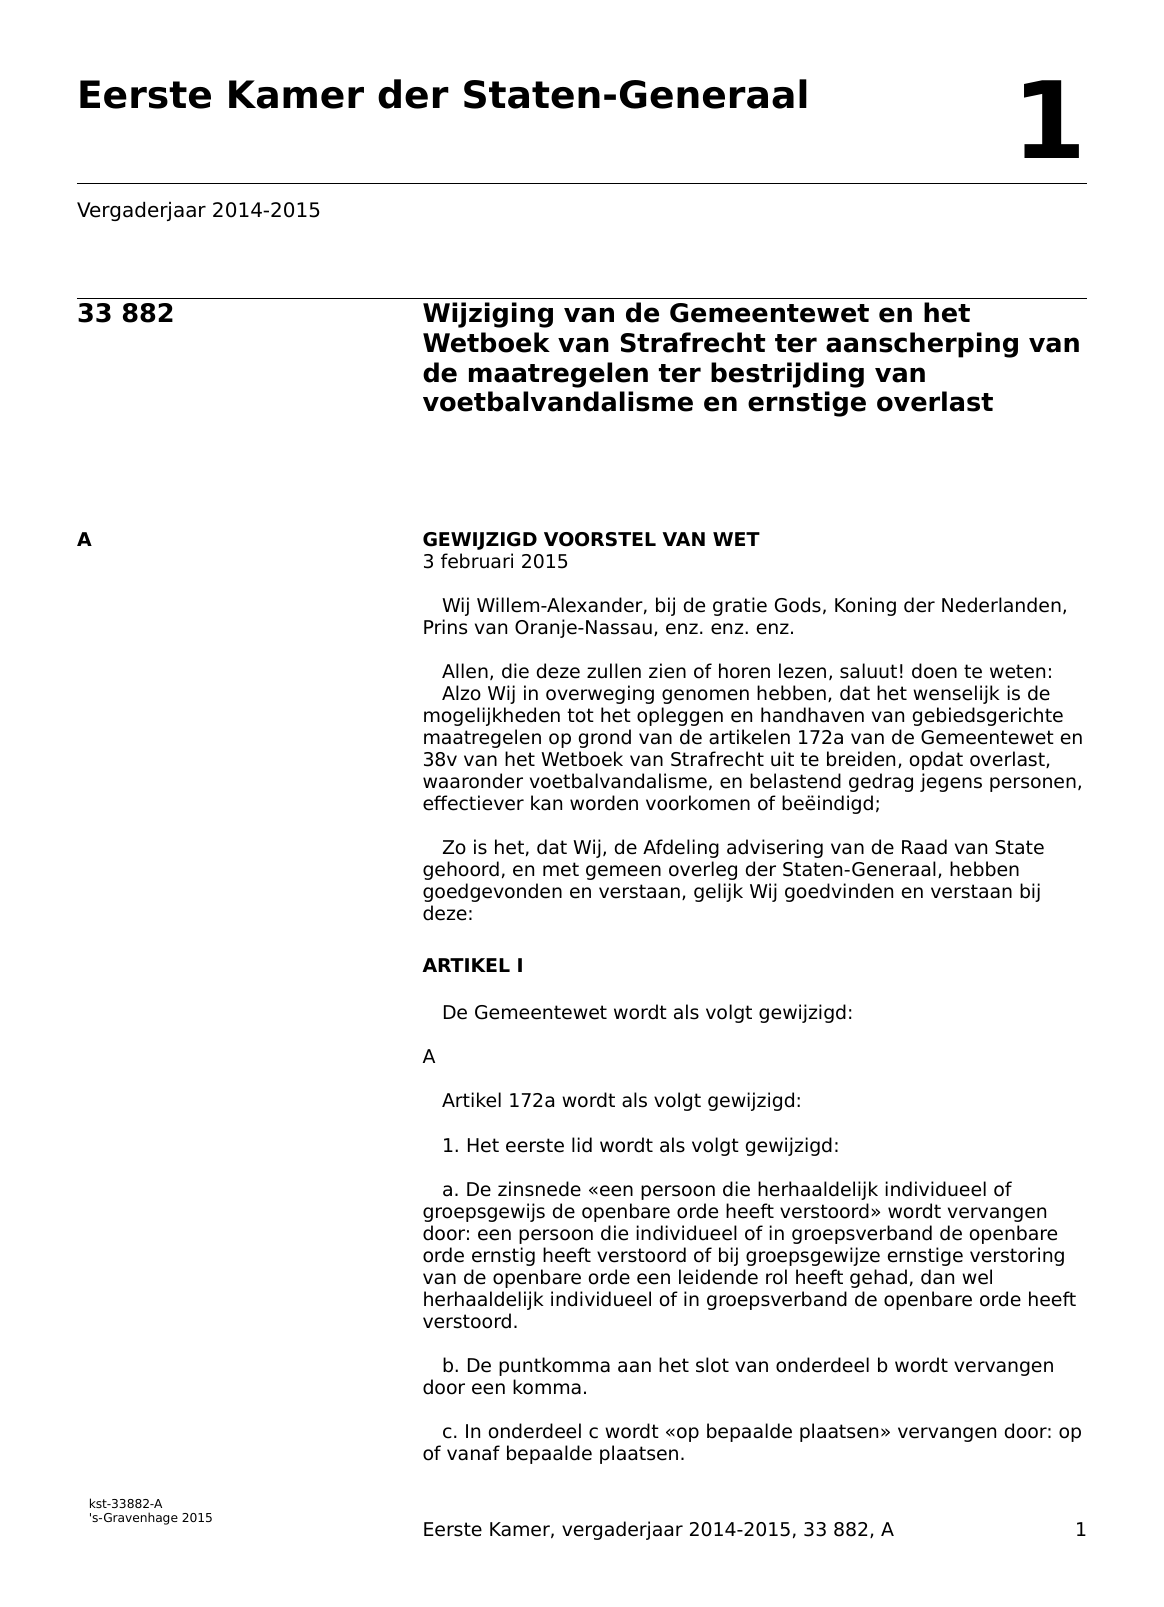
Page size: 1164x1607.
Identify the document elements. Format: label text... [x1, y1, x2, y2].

text kst-33882-A [88, 1497, 323, 1511]
subtitle A GEWIJZIGD VOORSTEL VAN WET [77, 529, 1087, 551]
text De Gemeentewet wordt als volgt gewijzigd: [422, 1002, 1087, 1024]
text Allen, die deze zullen zien of horen lezen, saluut! doen te weten: [422, 661, 1087, 683]
text Artikel 172a wordt als volgt gewijzigd: [422, 1090, 1087, 1112]
text A [422, 1046, 1087, 1068]
text 's-Gravenhage 2015 [88, 1511, 323, 1525]
text Alzo Wij in overweging genomen hebben, dat het wenselijk is de mogelijkheden tot het opleggen en handhaven van gebiedsgerichte maatregelen op grond van de artikelen 172a van de Gemeentewet en 38v van het Wetboek van Strafrecht uit te breiden, opdat overlast, waaronder voetbalvandalisme, en belastend gedrag jegens personen, effectiever kan worden voorkomen of beëindigd; [422, 683, 1087, 815]
text c. In onderdeel c wordt «op bepaalde plaatsen» vervangen door: op of vanaf bepaalde plaatsen. [422, 1421, 1087, 1465]
table_cell Vergaderjaar 2014-2015 [77, 184, 1087, 298]
text Wij Willem-Alexander, bij de gratie Gods, Koning der Nederlanden, Prins van Oranje-Nassau, enz. enz. enz. [422, 595, 1087, 639]
subtitle 33 882 Wijziging van de Gemeentewet en het Wetboek van Strafrecht ter aanscherping van de maatregelen ter bestrijding van voetbalvandalisme en ernstige overlast [77, 299, 1087, 418]
text b. De puntkomma aan het slot van onderdeel b wordt vervangen door een komma. [422, 1355, 1087, 1399]
text 1. Het eerste lid wordt als volgt gewijzigd: [422, 1134, 1087, 1156]
text 3 februari 2015 [422, 551, 1087, 573]
subtitle ARTIKEL I [422, 955, 1087, 977]
text a. De zinsnede «een persoon die herhaaldelijk individueel of groepsgewijs de openbare orde heeft verstoord» wordt vervangen door: een persoon die individueel of in groepsverband de openbare orde ernstig heeft verstoord of bij groepsgewijze ernstige verstoring van de openbare orde een leidende rol heeft gehad, dan wel herhaaldelijk individueel of in groepsverband de openbare orde heeft verstoord. [422, 1179, 1087, 1332]
text Zo is het, dat Wij, de Afdeling advisering van de Raad van State gehoord, en met gemeen overleg der Staten-Generaal, hebben goedgevonden en verstaan, gelijk Wij goedvinden en verstaan bij deze: [422, 837, 1087, 925]
table_header Eerste Kamer der Staten-Generaal [77, 59, 886, 183]
table_header 1 [886, 59, 1087, 183]
